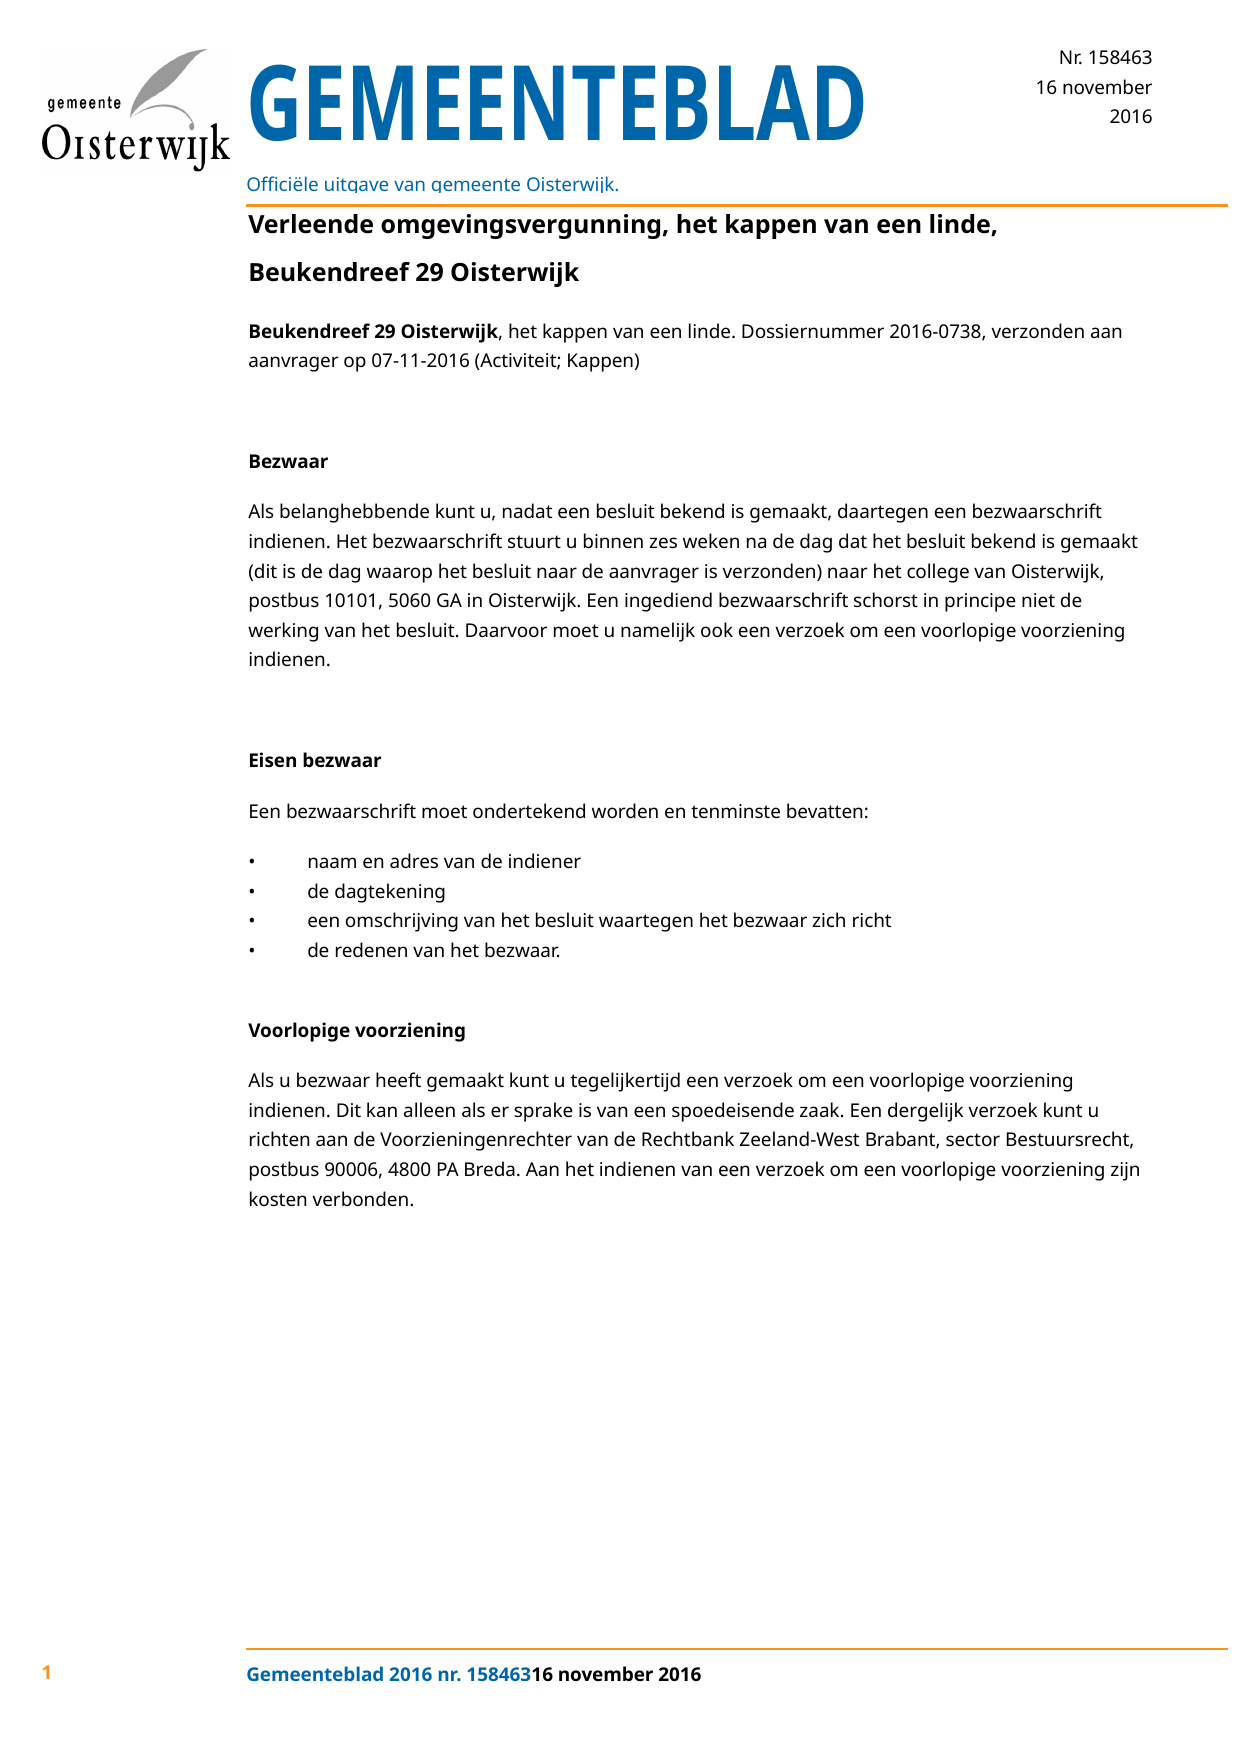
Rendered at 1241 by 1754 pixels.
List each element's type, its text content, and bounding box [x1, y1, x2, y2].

list de dagtekening [248, 878, 1152, 904]
text Een bezwaarschrift moet ondertekend worden en tenminste bevatten: [248, 798, 1152, 824]
list de redenen van het bezwaar. [248, 937, 1152, 963]
text Als u bezwaar heeft gemaakt kunt u tegelijkertijd een verzoek om een voorlopige voorziening indienen. Dit kan alleen als er sprake is van een spoedeisende zaak. Een dergelijk verzoek kunt u richten aan de Voorzieningenrechter van de Rechtbank Zeeland-West Brabant, sector Bestuursrecht, postbus 90006, 4800 PA Breda. Aan het indienen van een verzoek om een voorlopige voorziening zijn kosten verbonden. [248, 1067, 1152, 1212]
text Eisen bezwaar [248, 747, 1152, 773]
text Als belanghebbende kunt u, nadat een besluit bekend is gemaakt, daartegen een bezwaarschrift indienen. Het bezwaarschrift stuurt u binnen zes weken na de dag dat het besluit bekend is gemaakt (dit is de dag waarop het besluit naar de aanvrager is verzonden) naar het college van Oisterwijk, postbus 10101, 5060 GA in Oisterwijk. Een ingediend bezwaarschrift schorst in principe niet de werking van het besluit. Daarvoor moet u namelijk ook een verzoek om een voorlopige voorziening indienen. [248, 499, 1152, 672]
list naam en adres van de indiener [248, 848, 1152, 874]
list een omschrijving van het besluit waartegen het bezwaar zich richt [248, 907, 1152, 933]
text Verleende omgevingsvergunning, het kappen van een linde, Beukendreef 29 Oisterwijk [248, 207, 1152, 288]
text Voorlopige voorziening [248, 1017, 1152, 1043]
text Beukendreef 29 Oisterwijk, het kappen van een linde. Dossiernummer 2016-0738, verzonden aan aanvrager op 07-11-2016 (Activiteit; Kappen) [248, 318, 1152, 373]
picture [41, 47, 231, 172]
text Bezwaar [248, 448, 1152, 474]
